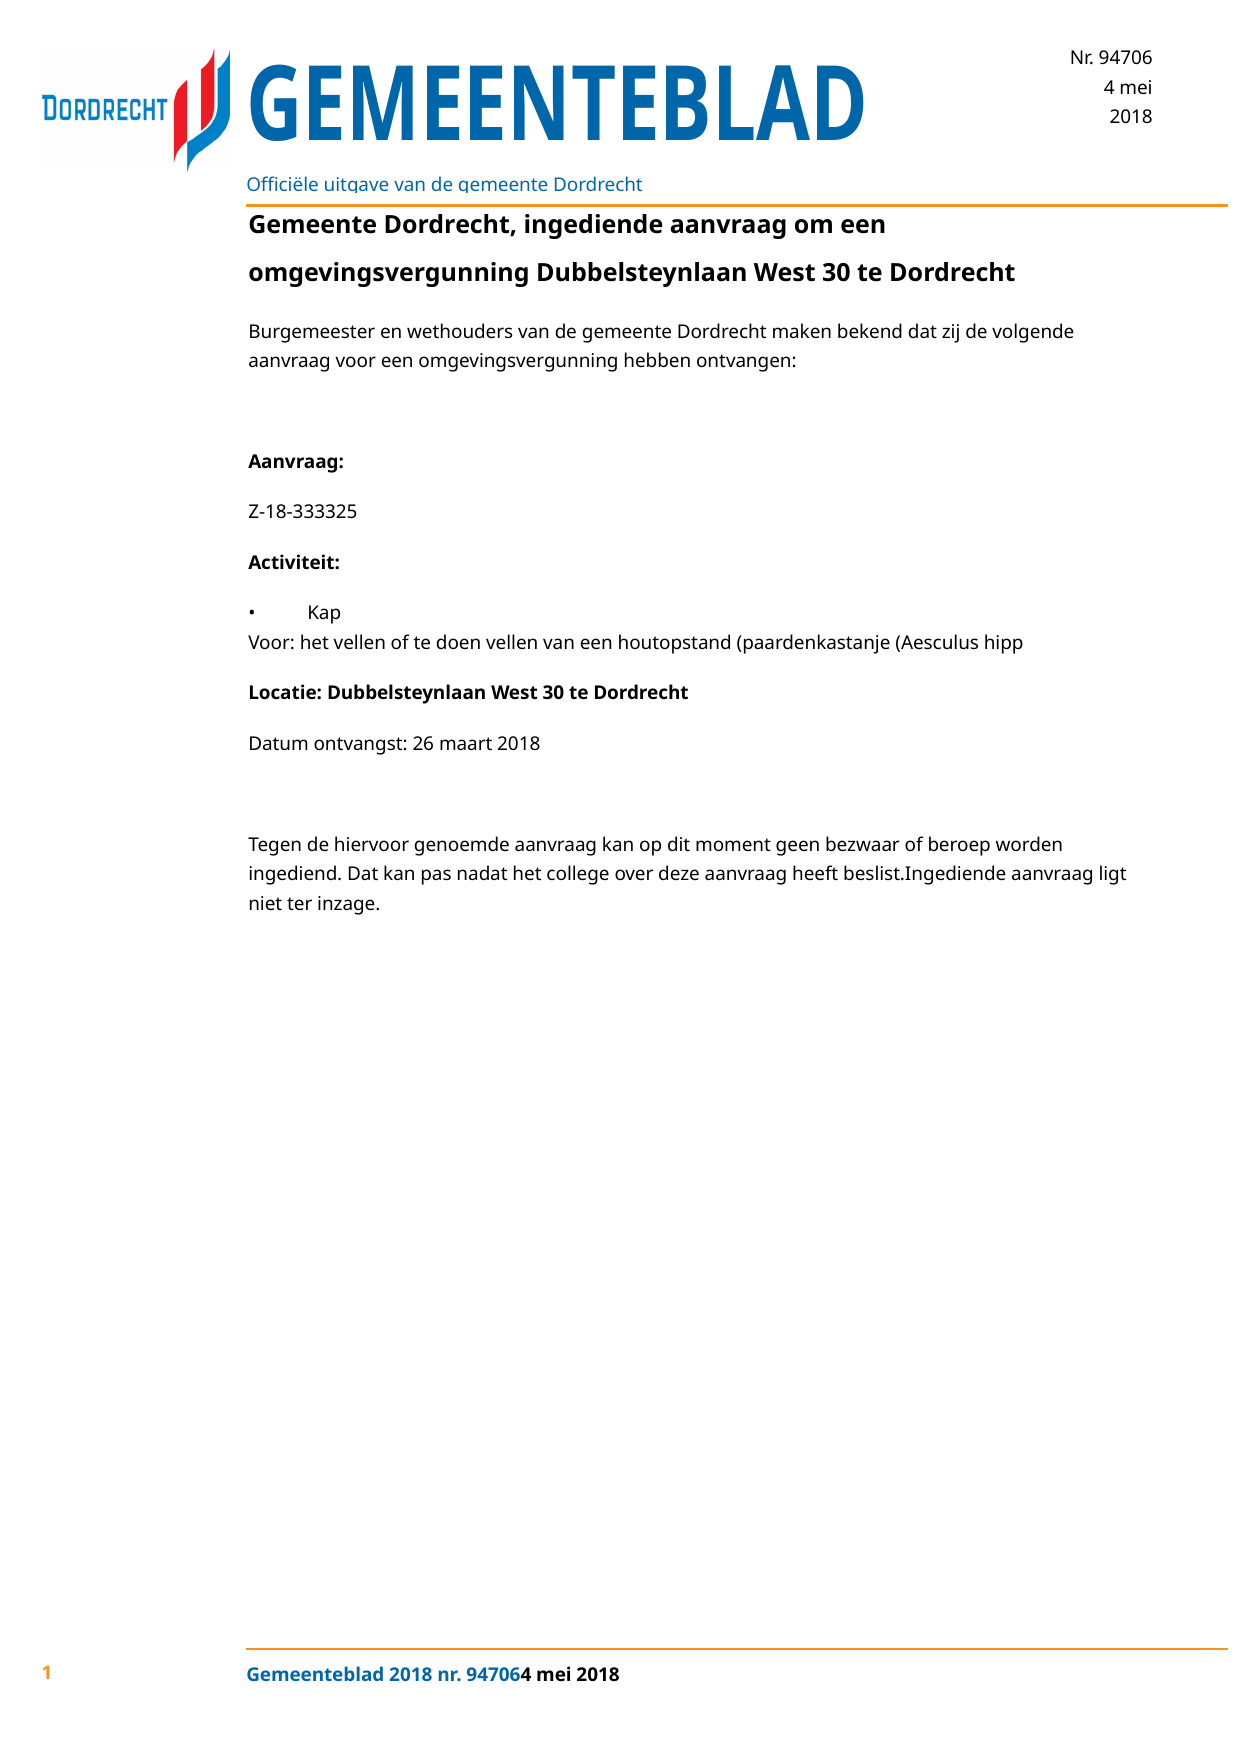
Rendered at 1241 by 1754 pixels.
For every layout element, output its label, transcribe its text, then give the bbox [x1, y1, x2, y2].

text Aanvraag: [248, 448, 1152, 474]
text Gemeente Dordrecht, ingediende aanvraag om een omgevingsvergunning Dubbelsteynlaan West 30 te Dordrecht [248, 207, 1152, 288]
list Kap [248, 599, 1152, 625]
text Locatie: Dubbelsteynlaan West 30 te Dordrecht [248, 679, 1152, 705]
text Burgemeester en wethouders van de gemeente Dordrecht maken bekend dat zij de volgende aanvraag voor een omgevingsvergunning hebben ontvangen: [248, 318, 1152, 373]
text Tegen de hiervoor genoemde aanvraag kan op dit moment geen bezwaar of beroep worden ingediend. Dat kan pas nadat het college over deze aanvraag heeft beslist.Ingediende aanvraag ligt niet ter inzage. [248, 831, 1152, 916]
text Voor: het vellen of te doen vellen van een houtopstand (paardenkastanje (Aesculus hipp [248, 629, 1152, 655]
text Activiteit: [248, 549, 1152, 575]
text Z-18-333325 [248, 499, 1152, 524]
picture [41, 47, 231, 172]
text Datum ontvangst: 26 maart 2018 [248, 730, 1152, 756]
